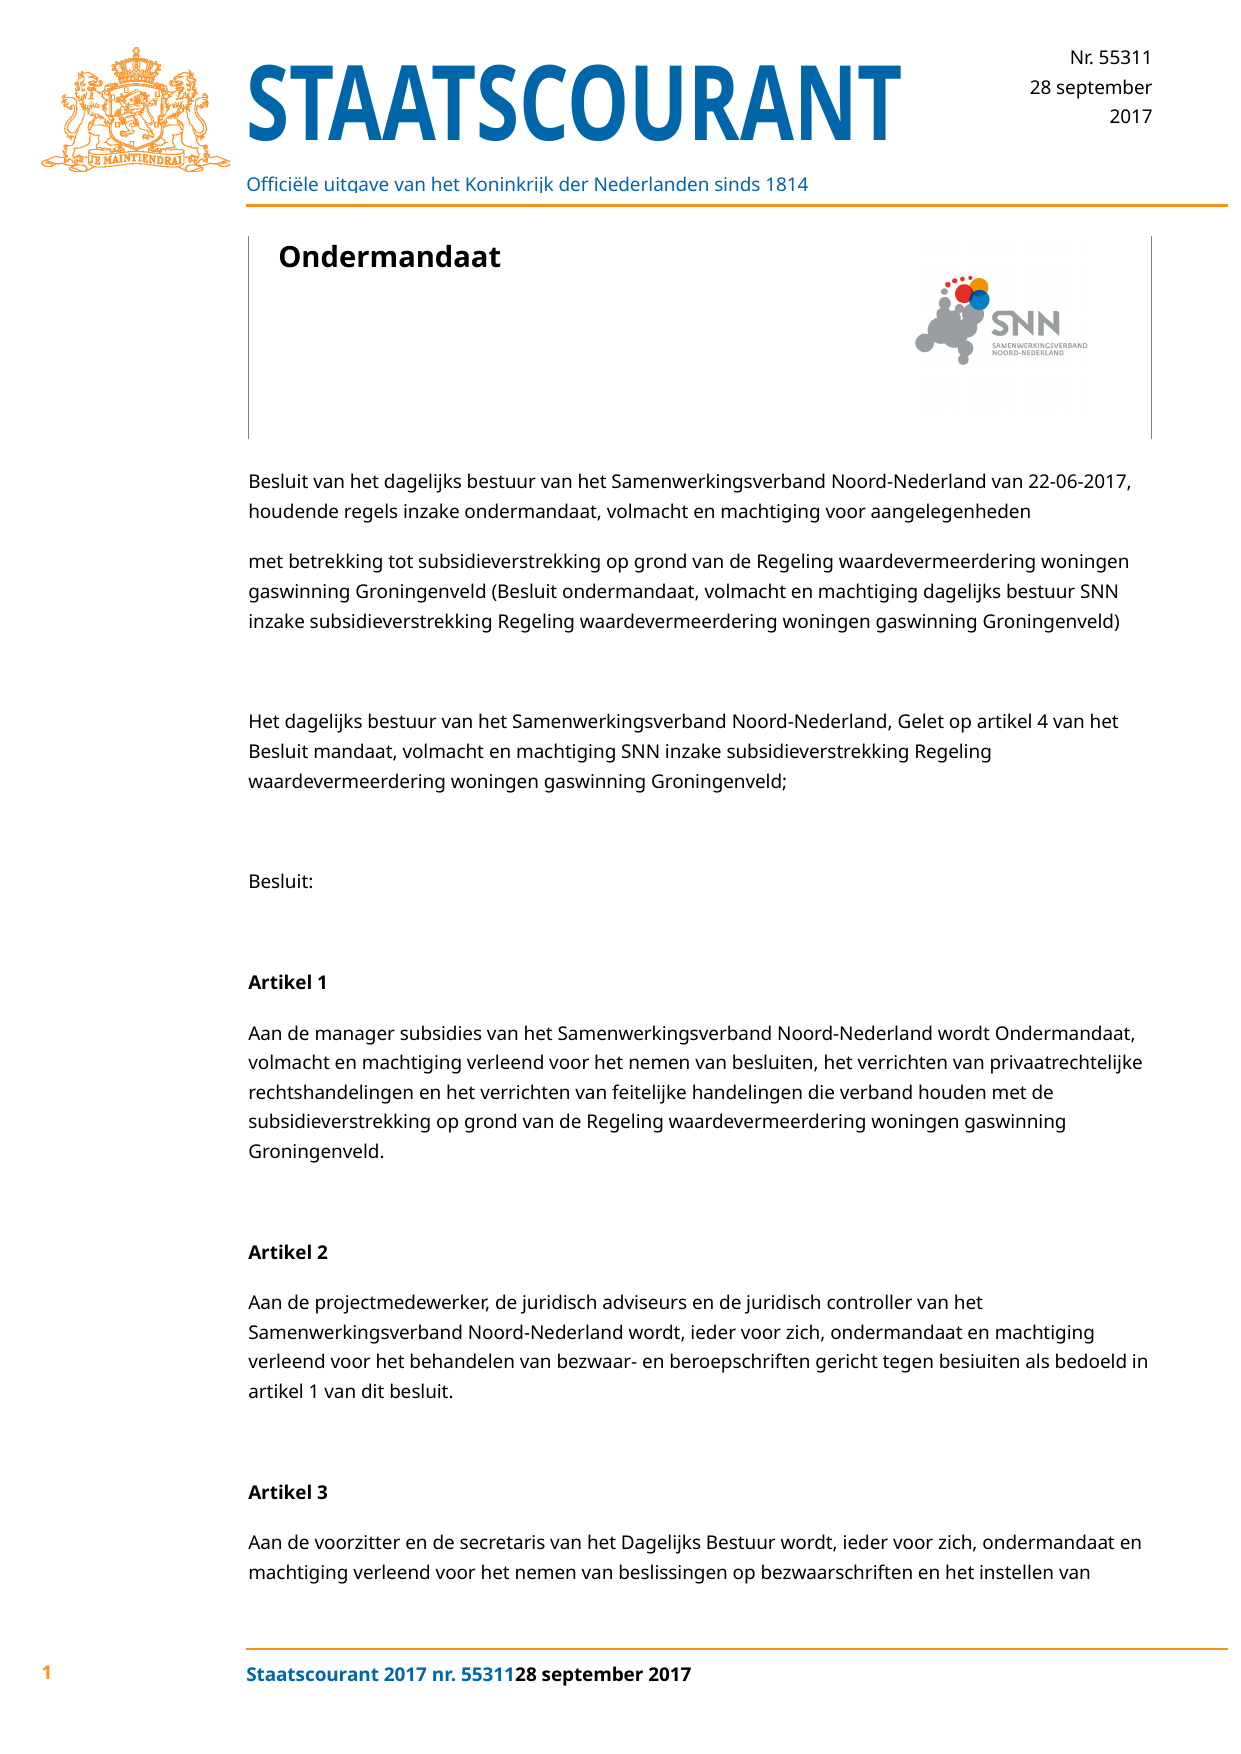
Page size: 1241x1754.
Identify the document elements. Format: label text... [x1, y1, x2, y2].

picture [912, 236, 1090, 414]
picture [41, 47, 231, 172]
text Aan de voorzitter en de secretaris van het Dagelijks Bestuur wordt, ieder voor zich, ondermandaat en machtiging verleend voor het nemen van beslissingen op bezwaarschriften en het instellen van [248, 1529, 1152, 1585]
text Aan de projectmedewerker, de juridisch adviseurs en de juridisch controller van het Samenwerkingsverband Noord-Nederland wordt, ieder voor zich, ondermandaat en machtiging verleend voor het behandelen van bezwaar- en beroepschriften gericht tegen besiuiten als bedoeld in artikel 1 van dit besluit. [248, 1289, 1152, 1404]
table_header Ondermandaat [249, 236, 850, 439]
table_header [850, 236, 912, 413]
text Besluit van het dagelijks bestuur van het Samenwerkingsverband Noord-Nederland van 22-06-2017, houdende regels inzake ondermandaat, volmacht en machtiging voor aangelegenheden [248, 469, 1152, 524]
table_header [1090, 236, 1151, 413]
text Artikel 2 [248, 1239, 1152, 1265]
text met betrekking tot subsidieverstrekking op grond van de Regeling waardevermeerdering woningen gaswinning Groningenveld (Besluit ondermandaat, volmacht en machtiging dagelijks bestuur SNN inzake subsidieverstrekking Regeling waardevermeerdering woningen gaswinning Groningenveld) [248, 549, 1152, 633]
text Het dagelijks bestuur van het Samenwerkingsverband Noord-Nederland, Gelet op artikel 4 van het Besluit mandaat, volmacht en machtiging SNN inzake subsidieverstrekking Regeling waardevermeerdering woningen gaswinning Groningenveld; [248, 709, 1152, 793]
text Besluit: [248, 869, 1152, 894]
table_header [850, 414, 1151, 439]
text Artikel 3 [248, 1479, 1152, 1505]
text Aan de manager subsidies van het Samenwerkingsverband Noord-Nederland wordt Ondermandaat, volmacht en machtiging verleend voor het nemen van besluiten, het verrichten van privaatrechtelijke rechtshandelingen en het verrichten van feitelijke handelingen die verband houden met de subsidieverstrekking op grond van de Regeling waardevermeerdering woningen gaswinning Groningenveld. [248, 1020, 1152, 1164]
text Artikel 1 [248, 969, 1152, 995]
